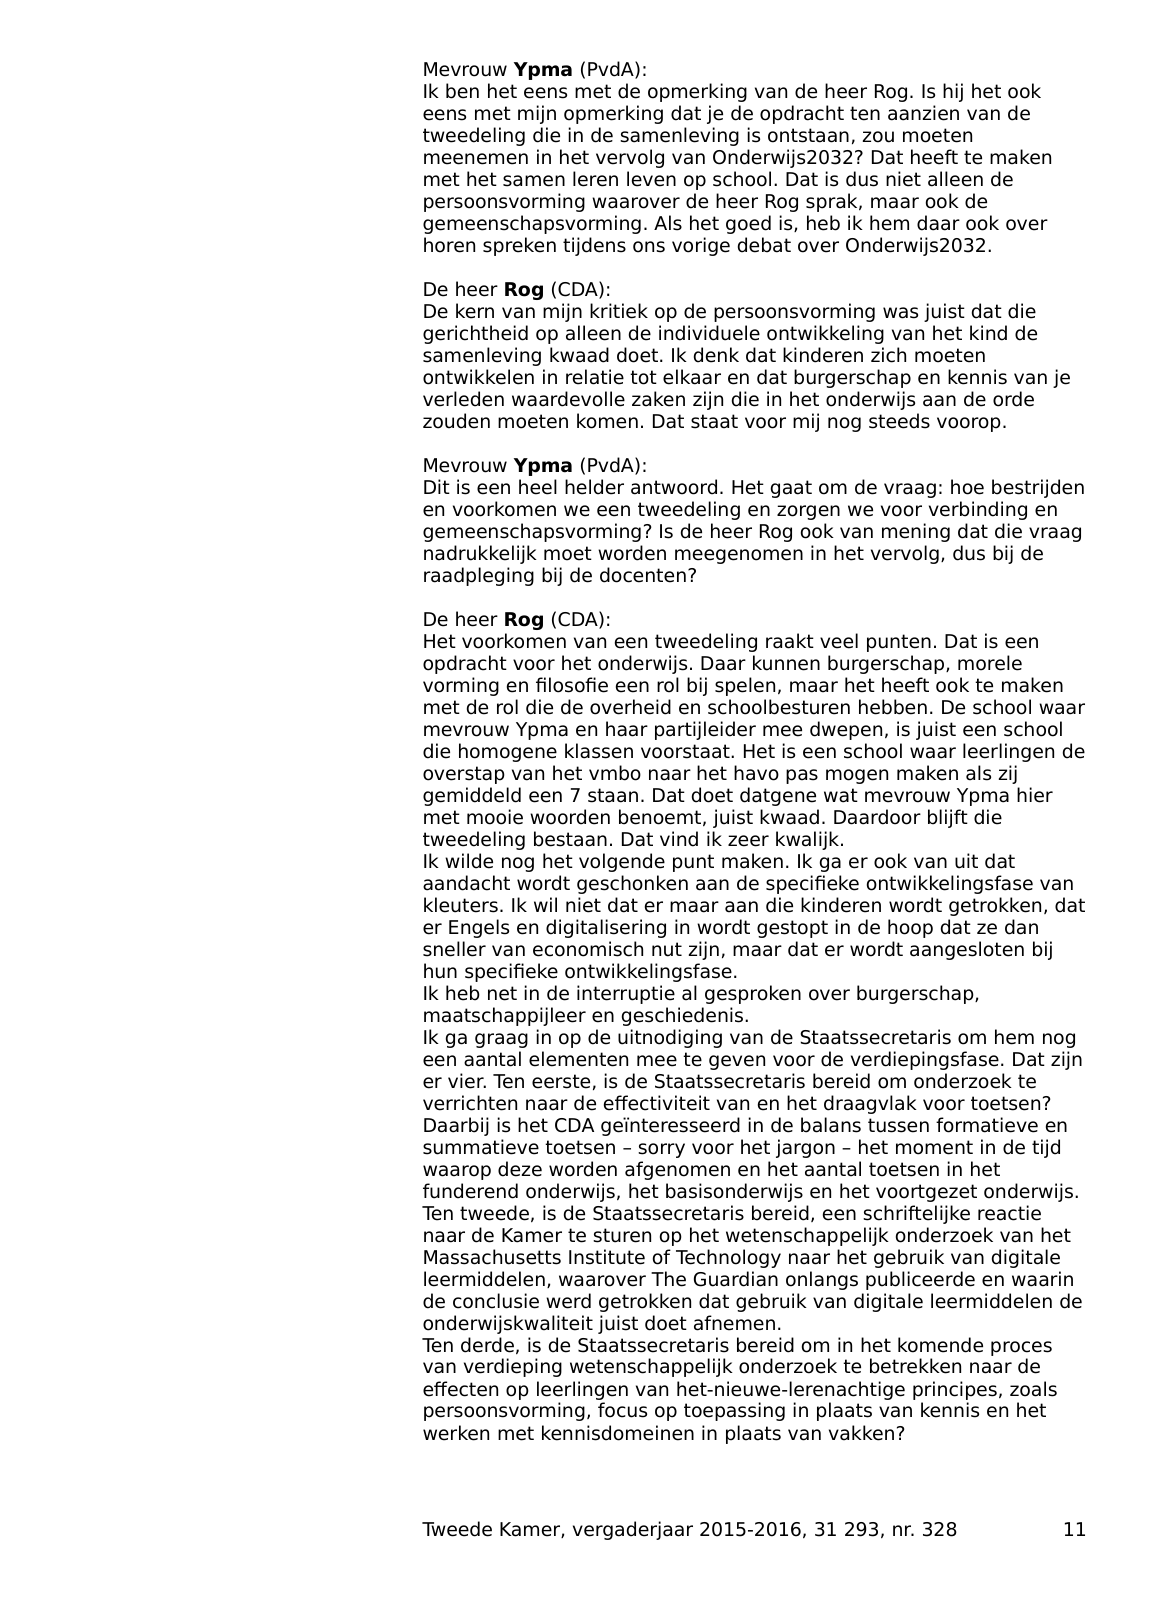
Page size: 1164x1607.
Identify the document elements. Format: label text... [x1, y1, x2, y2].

text De kern van mijn kritiek op de persoonsvorming was juist dat die gerichtheid op alleen de individuele ontwikkeling van het kind de samenleving kwaad doet. Ik denk dat kinderen zich moeten ontwikkelen in relatie tot elkaar en dat burgerschap en kennis van je verleden waardevolle zaken zijn die in het onderwijs aan de orde zouden moeten komen. Dat staat voor mij nog steeds voorop. [422, 301, 1087, 433]
text Dit is een heel helder antwoord. Het gaat om de vraag: hoe bestrijden en voorkomen we een tweedeling en zorgen we voor verbinding en gemeenschapsvorming? Is de heer Rog ook van mening dat die vraag nadrukkelijk moet worden meegenomen in het vervolg, dus bij de raadpleging bij de docenten? [422, 477, 1087, 587]
text Ik ben het eens met de opmerking van de heer Rog. Is hij het ook eens met mijn opmerking dat je de opdracht ten aanzien van de tweedeling die in de samenleving is ontstaan, zou moeten meenemen in het vervolg van Onderwijs2032? Dat heeft te maken met het samen leren leven op school. Dat is dus niet alleen de persoonsvorming waarover de heer Rog sprak, maar ook de gemeenschapsvorming. Als het goed is, heb ik hem daar ook over horen spreken tijdens ons vorige debat over Onderwijs2032. [422, 81, 1087, 257]
text Ik heb net in de interruptie al gesproken over burgerschap, maatschappijleer en geschiedenis. [422, 983, 1087, 1027]
text Het voorkomen van een tweedeling raakt veel punten. Dat is een opdracht voor het onderwijs. Daar kunnen burgerschap, morele vorming en filosofie een rol bij spelen, maar het heeft ook te maken met de rol die de overheid en schoolbesturen hebben. De school waar mevrouw Ypma en haar partijleider mee dwepen, is juist een school die homogene klassen voorstaat. Het is een school waar leerlingen de overstap van het vmbo naar het havo pas mogen maken als zij gemiddeld een 7 staan. Dat doet datgene wat mevrouw Ypma hier met mooie woorden benoemt, juist kwaad. Daardoor blijft die tweedeling bestaan. Dat vind ik zeer kwalijk. [422, 631, 1087, 851]
text De heer Rog (CDA): [422, 609, 1087, 631]
text Mevrouw Ypma (PvdA): [422, 59, 1087, 81]
text Mevrouw Ypma (PvdA): [422, 455, 1087, 477]
text Ik wilde nog het volgende punt maken. Ik ga er ook van uit dat aandacht wordt geschonken aan de specifieke ontwikkelingsfase van kleuters. Ik wil niet dat er maar aan die kinderen wordt getrokken, dat er Engels en digitalisering in wordt gestopt in de hoop dat ze dan sneller van economisch nut zijn, maar dat er wordt aangesloten bij hun specifieke ontwikkelingsfase. [422, 851, 1087, 983]
text Ten derde, is de Staatssecretaris bereid om in het komende proces van verdieping wetenschappelijk onderzoek te betrekken naar de effecten op leerlingen van het-nieuwe-lerenachtige principes, zoals persoonsvorming, focus op toepassing in plaats van kennis en het werken met kennisdomeinen in plaats van vakken? [422, 1334, 1087, 1444]
text Ten tweede, is de Staatssecretaris bereid, een schriftelijke reactie naar de Kamer te sturen op het wetenschappelijk onderzoek van het Massachusetts Institute of Technology naar het gebruik van digitale leermiddelen, waarover The Guardian onlangs publiceerde en waarin de conclusie werd getrokken dat gebruik van digitale leermiddelen de onderwijskwaliteit juist doet afnemen. [422, 1203, 1087, 1334]
text Ik ga graag in op de uitnodiging van de Staatssecretaris om hem nog een aantal elementen mee te geven voor de verdiepingsfase. Dat zijn er vier. Ten eerste, is de Staatssecretaris bereid om onderzoek te verrichten naar de effectiviteit van en het draagvlak voor toetsen? Daarbij is het CDA geïnteresseerd in de balans tussen formatieve en summatieve toetsen – sorry voor het jargon – het moment in de tijd waarop deze worden afgenomen en het aantal toetsen in het funderend onderwijs, het basisonderwijs en het voortgezet onderwijs. [422, 1027, 1087, 1203]
text De heer Rog (CDA): [422, 279, 1087, 301]
